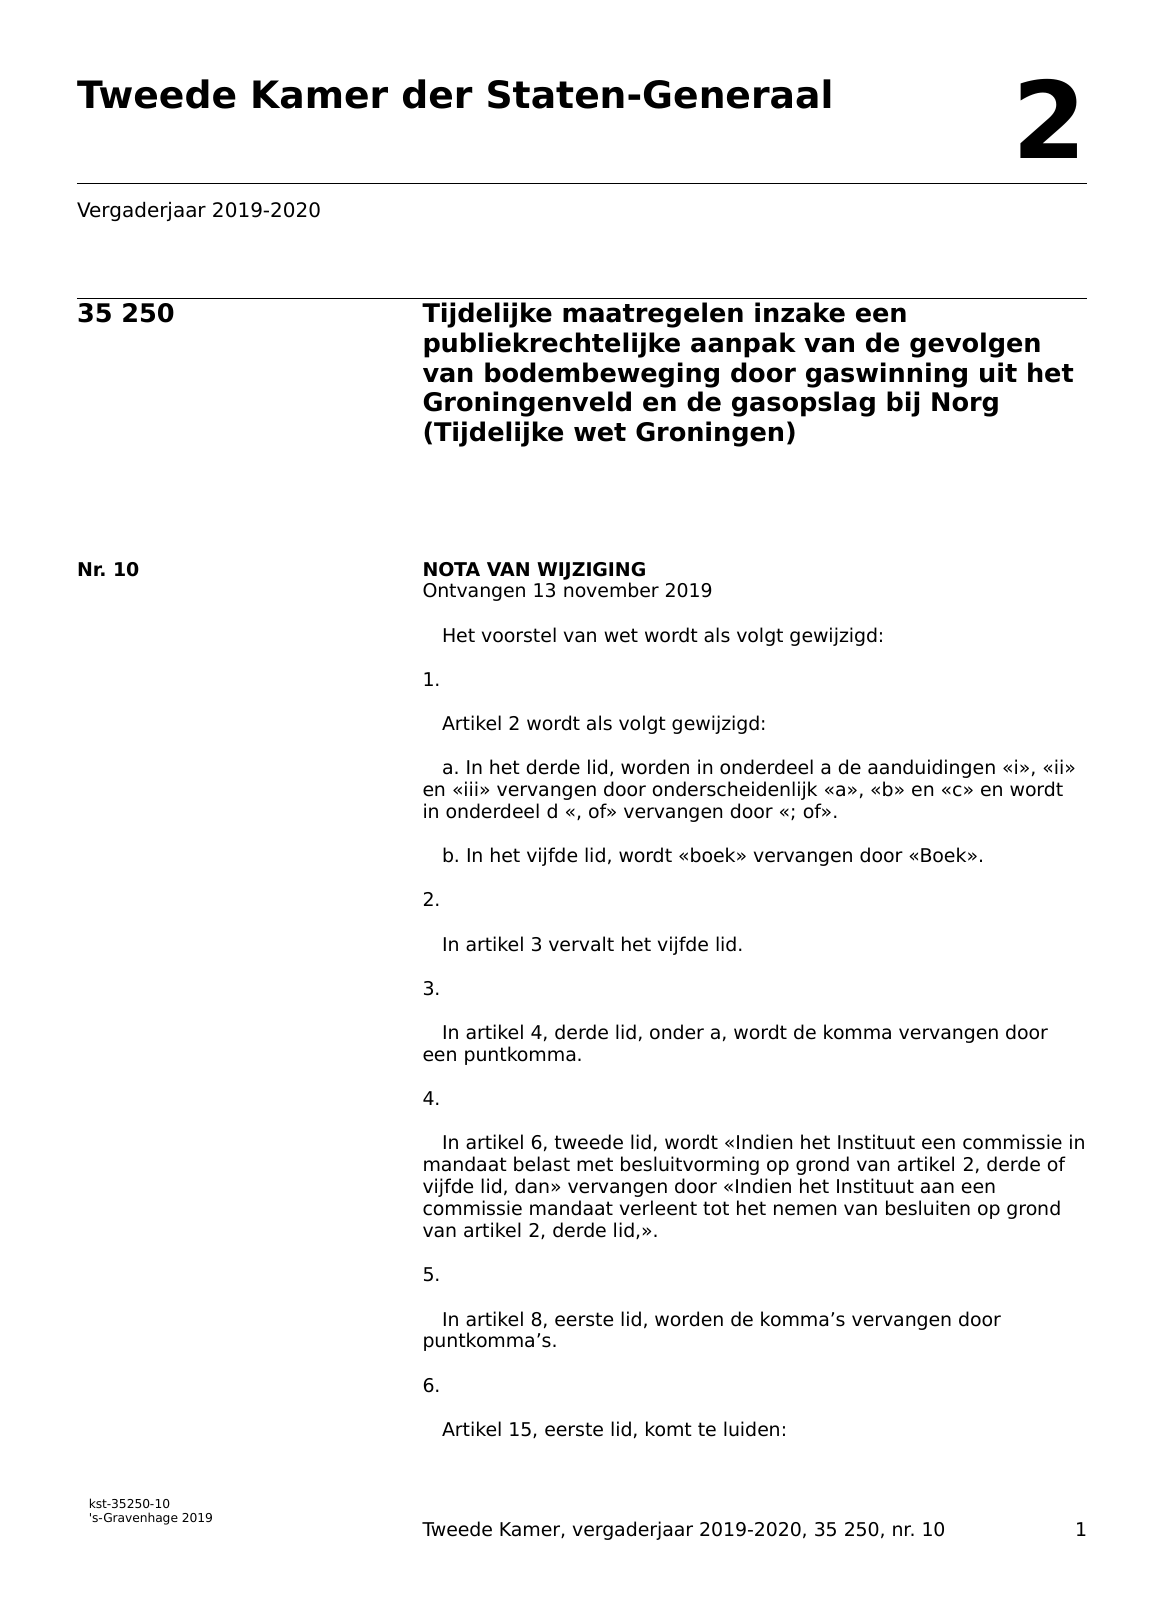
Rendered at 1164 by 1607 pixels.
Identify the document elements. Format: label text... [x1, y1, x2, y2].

text In artikel 8, eerste lid, worden de komma’s vervangen door puntkomma’s. [422, 1308, 1087, 1352]
text b. In het vijfde lid, wordt «boek» vervangen door «Boek». [422, 845, 1087, 867]
text a. In het derde lid, worden in onderdeel a de aanduidingen «i», «ii» en «iii» vervangen door onderscheidenlijk «a», «b» en «c» en wordt in onderdeel d «, of» vervangen door «; of». [422, 757, 1087, 823]
subtitle 4. [422, 1088, 1087, 1110]
subtitle 1. [422, 669, 1087, 691]
text kst-35250-10 [88, 1497, 323, 1511]
text Artikel 15, eerste lid, komt te luiden: [422, 1419, 1087, 1441]
table_cell Vergaderjaar 2019-2020 [77, 184, 1087, 298]
text Het voorstel van wet wordt als volgt gewijzigd: [422, 624, 1087, 647]
text Artikel 2 wordt als volgt gewijzigd: [422, 713, 1087, 735]
text In artikel 6, tweede lid, wordt «Indien het Instituut een commissie in mandaat belast met besluitvorming op grond van artikel 2, derde of vijfde lid, dan» vervangen door «Indien het Instituut aan een commissie mandaat verleent tot het nemen van besluiten op grond van artikel 2, derde lid,». [422, 1132, 1087, 1242]
table_header 2 [886, 59, 1087, 183]
table_header Tweede Kamer der Staten-Generaal [77, 59, 886, 183]
subtitle 5. [422, 1264, 1087, 1286]
text In artikel 4, derde lid, onder a, wordt de komma vervangen door een puntkomma. [422, 1022, 1087, 1066]
text Ontvangen 13 november 2019 [422, 580, 1087, 602]
subtitle 35 250 Tijdelijke maatregelen inzake een publiekrechtelijke aanpak van de gevolgen van bodembeweging door gaswinning uit het Groningenveld en de gasopslag bij Norg (Tijdelijke wet Groningen) [77, 299, 1087, 447]
subtitle Nr. 10 NOTA VAN WIJZIGING [77, 558, 1087, 580]
subtitle 6. [422, 1374, 1087, 1397]
subtitle 3. [422, 978, 1087, 1000]
text In artikel 3 vervalt het vijfde lid. [422, 933, 1087, 956]
subtitle 2. [422, 889, 1087, 911]
text 's-Gravenhage 2019 [88, 1511, 323, 1525]
